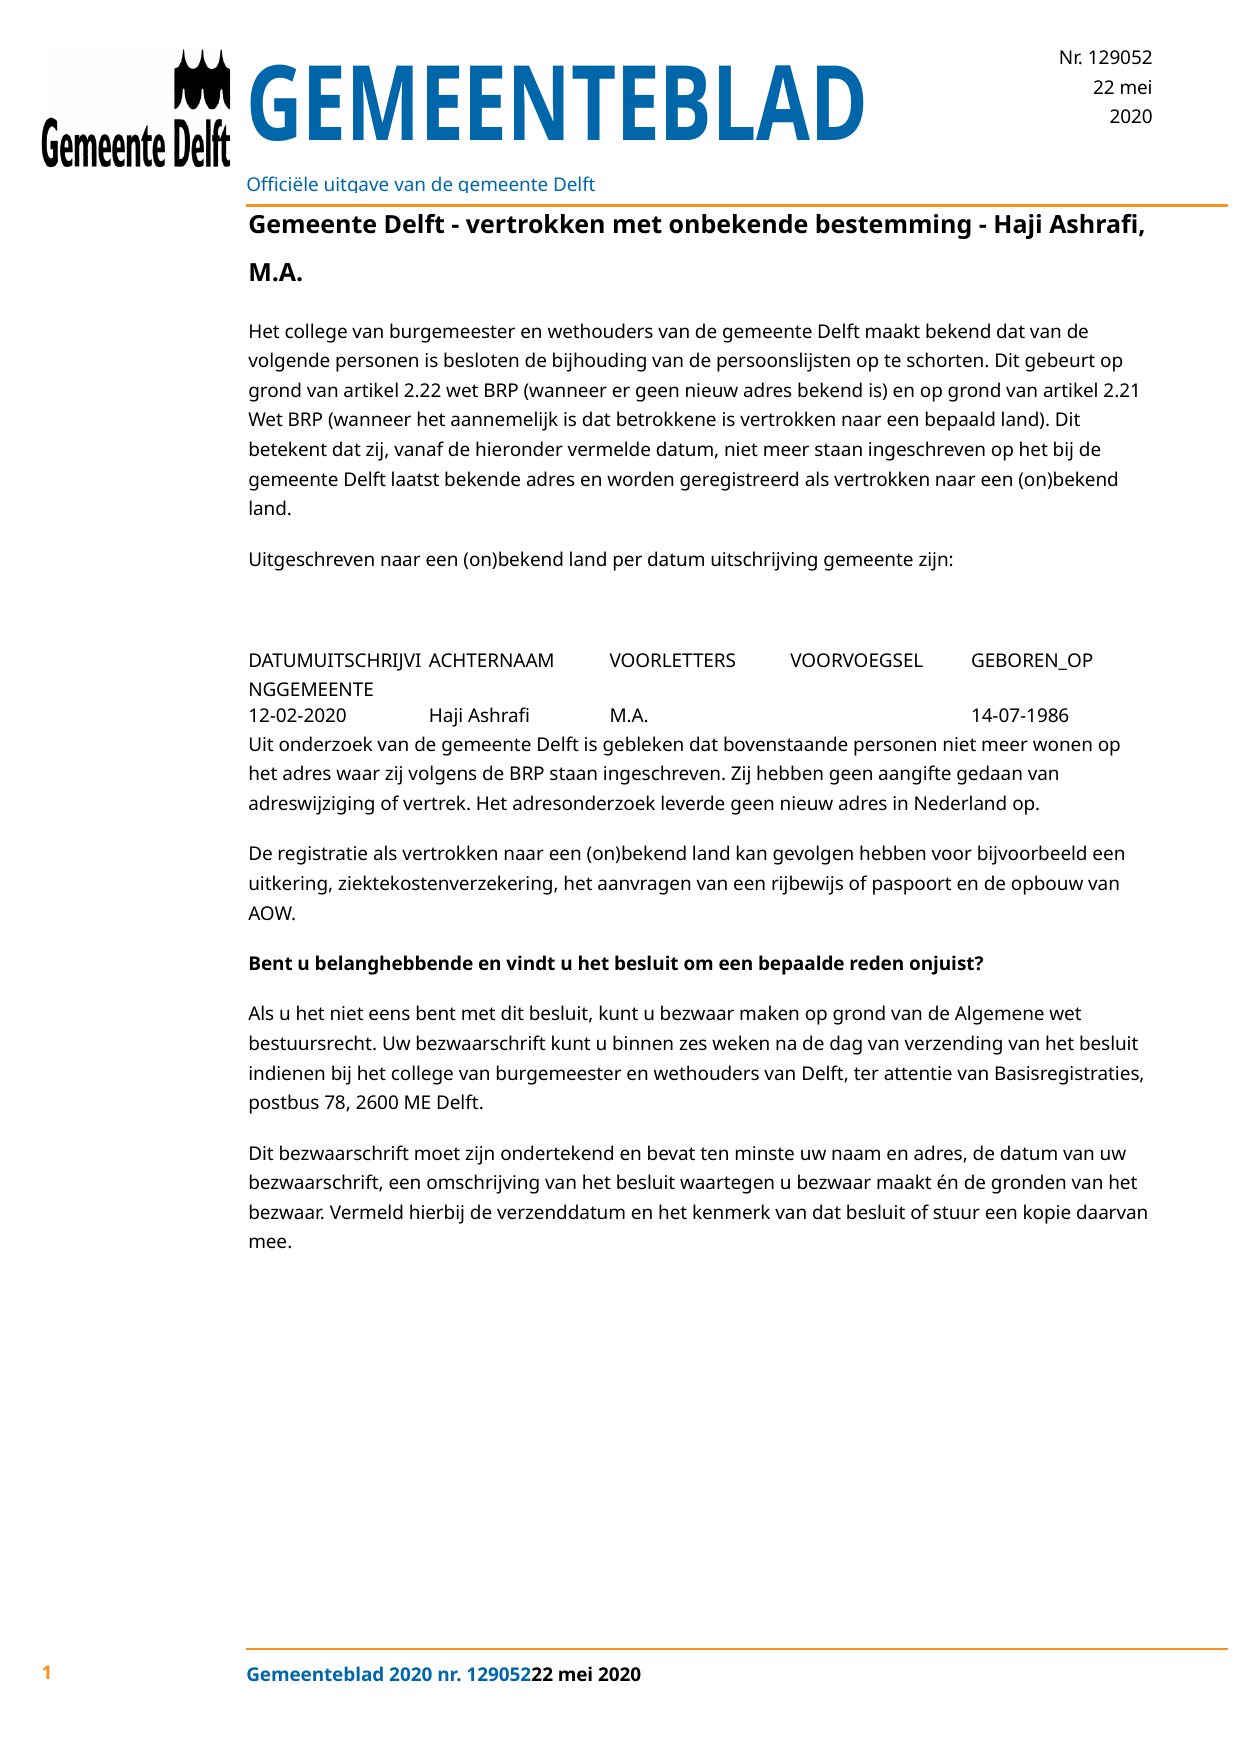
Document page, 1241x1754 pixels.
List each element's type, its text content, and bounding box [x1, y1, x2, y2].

text Bent u belanghebbende en vindt u het besluit om een bepaalde reden onjuist? [248, 950, 1152, 976]
table_header ACHTERNAAM [429, 647, 609, 702]
table_header GEBOREN_OP [971, 647, 1152, 702]
table_cell Haji Ashrafi [429, 702, 609, 728]
text Uitgeschreven naar een (on)bekend land per datum uitschrijving gemeente zijn: [248, 546, 1152, 572]
table_cell 12-02-2020 [248, 702, 429, 728]
text Dit bezwaarschrift moet zijn ondertekend en bevat ten minste uw naam en adres, de datum van uw bezwaarschrift, een omschrijving van het besluit waartegen u bezwaar maakt én de gronden van het bezwaar. Vermeld hierbij de verzenddatum en het kenmerk van dat besluit of stuur een kopie daarvan mee. [248, 1140, 1152, 1254]
table_header DATUMUITSCHRIJVINGGEMEENTE [248, 647, 429, 702]
table_cell 14-07-1986 [971, 702, 1152, 728]
text De registratie als vertrokken naar een (on)bekend land kan gevolgen hebben voor bijvoorbeeld een uitkering, ziektekostenverzekering, het aanvragen van een rijbewijs of paspoort en de opbouw van AOW. [248, 841, 1152, 926]
text Gemeente Delft - vertrokken met onbekende bestemming - Haji Ashrafi, M.A. [248, 207, 1152, 288]
table_cell [790, 702, 971, 728]
text Het college van burgemeester en wethouders van de gemeente Delft maakt bekend dat van de volgende personen is besloten de bijhouding van de persoonslijsten op te schorten. Dit gebeurt op grond van artikel 2.22 wet BRP (wanneer er geen nieuw adres bekend is) en op grond van artikel 2.21 Wet BRP (wanneer het aannemelijk is dat betrokkene is vertrokken naar een bepaald land). Dit betekent dat zij, vanaf de hieronder vermelde datum, niet meer staan ingeschreven op het bij de gemeente Delft laatst bekende adres en worden geregistreerd als vertrokken naar een (on)bekend land. [248, 318, 1152, 521]
table_cell M.A. [609, 702, 790, 728]
table_header VOORLETTERS [609, 647, 790, 702]
text Uit onderzoek van de gemeente Delft is gebleken dat bovenstaande personen niet meer wonen op het adres waar zij volgens de BRP staan ingeschreven. Zij hebben geen aangifte gedaan van adreswijziging of vertrek. Het adresonderzoek leverde geen nieuw adres in Nederland op. [248, 731, 1152, 816]
table_header VOORVOEGSEL [790, 647, 971, 702]
picture [41, 47, 231, 172]
text Als u het niet eens bent met dit besluit, kunt u bezwaar maken op grond van de Algemene wet bestuursrecht. Uw bezwaarschrift kunt u binnen zes weken na de dag van verzending van het besluit indienen bij het college van burgemeester en wethouders van Delft, ter attentie van Basisregistraties, postbus 78, 2600 ME Delft. [248, 1001, 1152, 1115]
